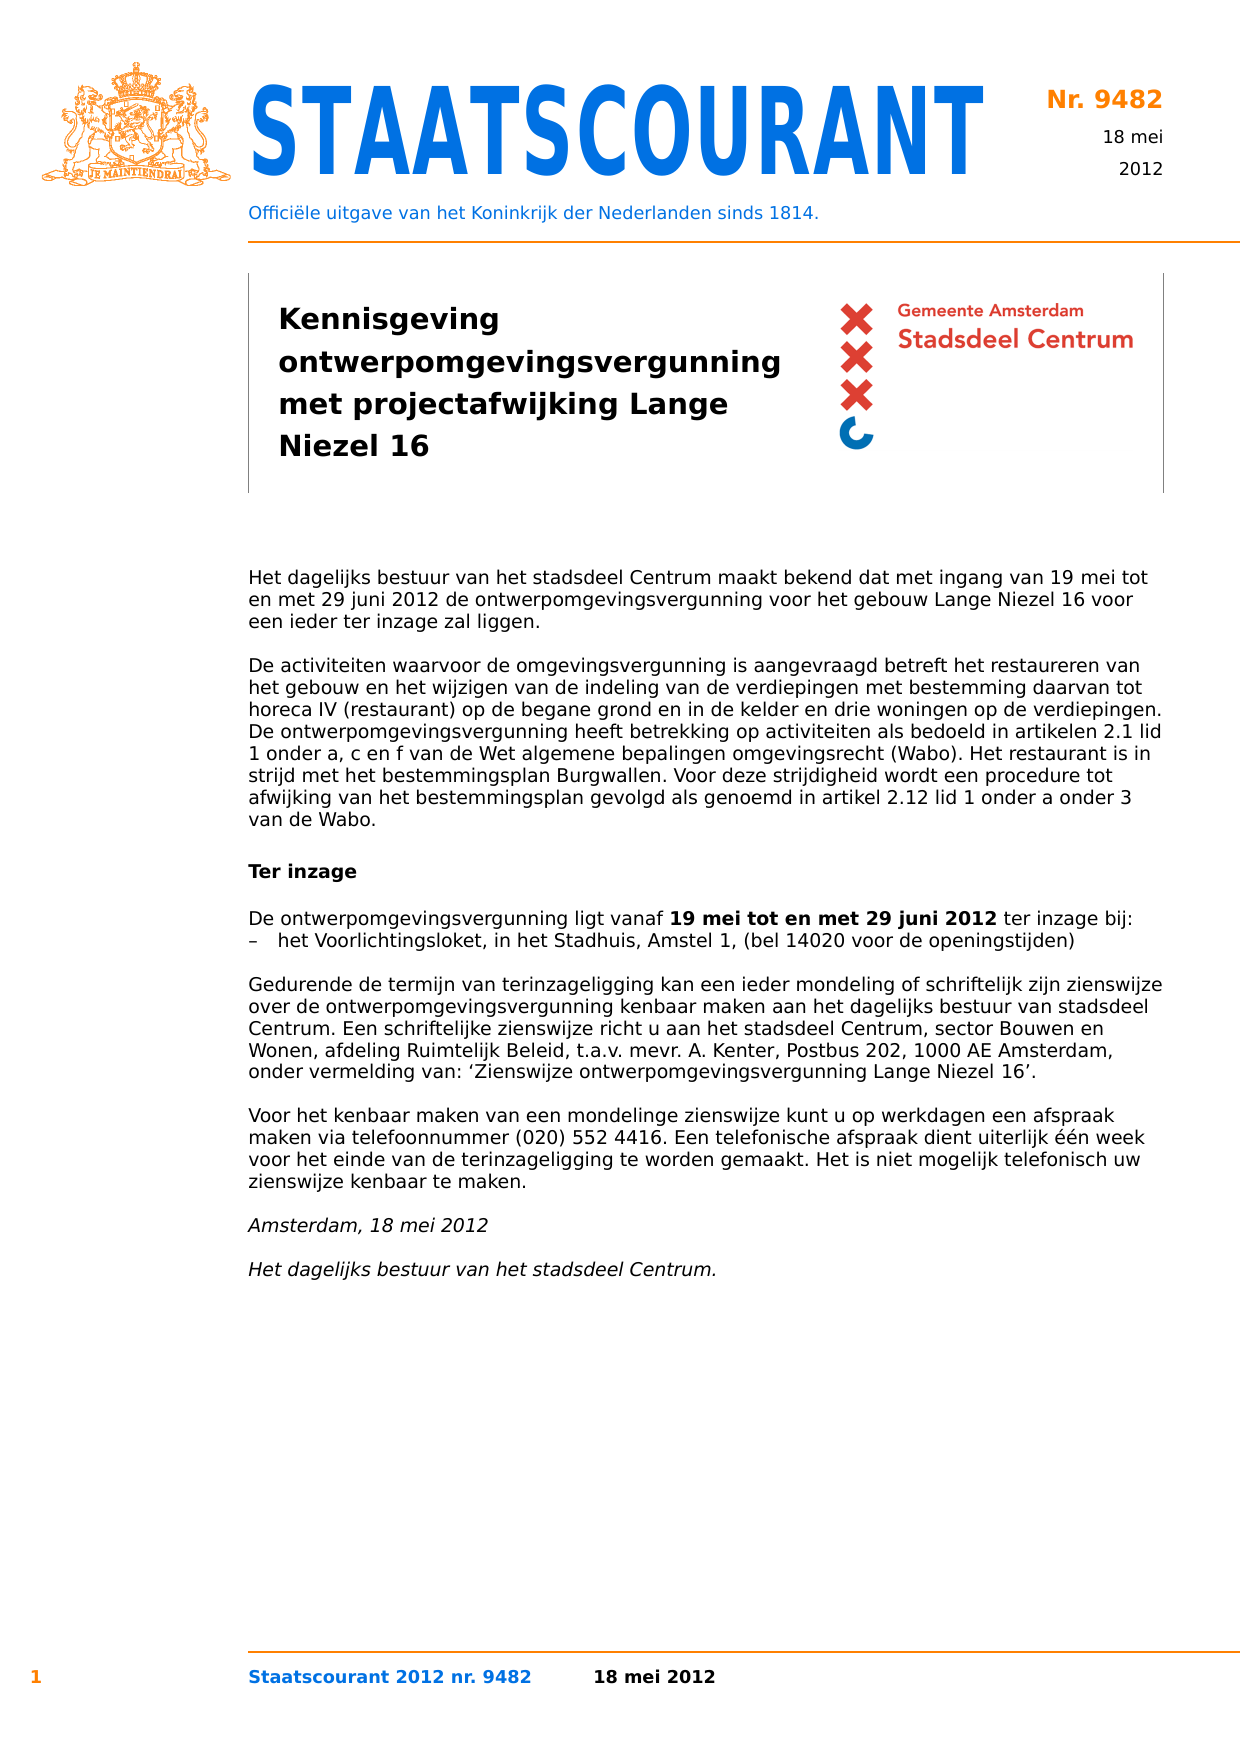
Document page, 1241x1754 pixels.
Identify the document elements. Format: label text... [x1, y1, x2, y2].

table_cell 18 mei [998, 121, 1240, 153]
text – het Voorlichtingsloket, in het Stadhuis, Amstel 1, (bel 14020 voor de openingstijden) [248, 930, 1163, 952]
picture [41, 62, 231, 186]
subtitle Kennisgeving ontwerpomgevingsvergunning met projectafwijking Lange Niezel 16 [249, 273, 1163, 493]
text De ontwerpomgevingsvergunning ligt vanaf 19 mei tot en met 29 juni 2012 ter inzage bij: [248, 908, 1163, 930]
text Het dagelijks bestuur van het stadsdeel Centrum maakt bekend dat met ingang van 19 mei tot en met 29 juni 2012 de ontwerpomgevingsvergunning voor het gebouw Lange Niezel 16 voor een ieder ter inzage zal liggen. [248, 567, 1163, 633]
table_header Nr. 9482 [998, 62, 1240, 121]
text Voor het kenbaar maken van een mondelinge zienswijze kunt u op werkdagen een afspraak maken via telefoonnummer (020) 552 4416. Een telefonische afspraak dient uiterlijk één week voor het einde van de terinzageligging te worden gemaakt. Het is niet mogelijk telefonisch uw zienswijze kenbaar te maken. [248, 1105, 1163, 1193]
picture [838, 302, 1134, 451]
text De activiteiten waarvoor de omgevingsvergunning is aangevraagd betreft het restaureren van het gebouw en het wijzigen van de indeling van de verdiepingen met bestemming daarvan tot horeca IV (restaurant) op de begane grond en in de kelder en drie woningen op de verdiepingen. De ontwerpomgevingsvergunning heeft betrekking op activiteiten als bedoeld in artikelen 2.1 lid 1 onder a, c en f van de Wet algemene bepalingen omgevingsrecht (Wabo). Het restaurant is in strijd met het bestemmingsplan Burgwallen. Voor deze strijdigheid wordt een procedure tot afwijking van het bestemmingsplan gevolgd als genoemd in artikel 2.12 lid 1 onder a onder 3 van de Wabo. [248, 655, 1163, 831]
table_cell Officiële uitgave van het Koninkrijk der Nederlanden sinds 1814. [248, 203, 1240, 241]
text Amsterdam, 18 mei 2012 [248, 1215, 1163, 1237]
subtitle Ter inzage [248, 861, 1163, 883]
text Gedurende de termijn van terinzageligging kan een ieder mondeling of schriftelijk zijn zienswijze over de ontwerpomgevingsvergunning kenbaar maken aan het dagelijks bestuur van stadsdeel Centrum. Een schriftelijke zienswijze richt u aan het stadsdeel Centrum, sector Bouwen en Wonen, afdeling Ruimtelijk Beleid, t.a.v. mevr. A. Kenter, Postbus 202, 1000 AE Amsterdam, onder vermelding van: ‘Zienswijze ontwerpomgevingsvergunning Lange Niezel 16’. [248, 973, 1163, 1083]
table_header STAATSCOURANT [248, 62, 998, 203]
table_cell 2012 [998, 153, 1240, 203]
text Het dagelijks bestuur van het stadsdeel Centrum. [248, 1259, 1163, 1281]
table_header [25, 62, 248, 241]
